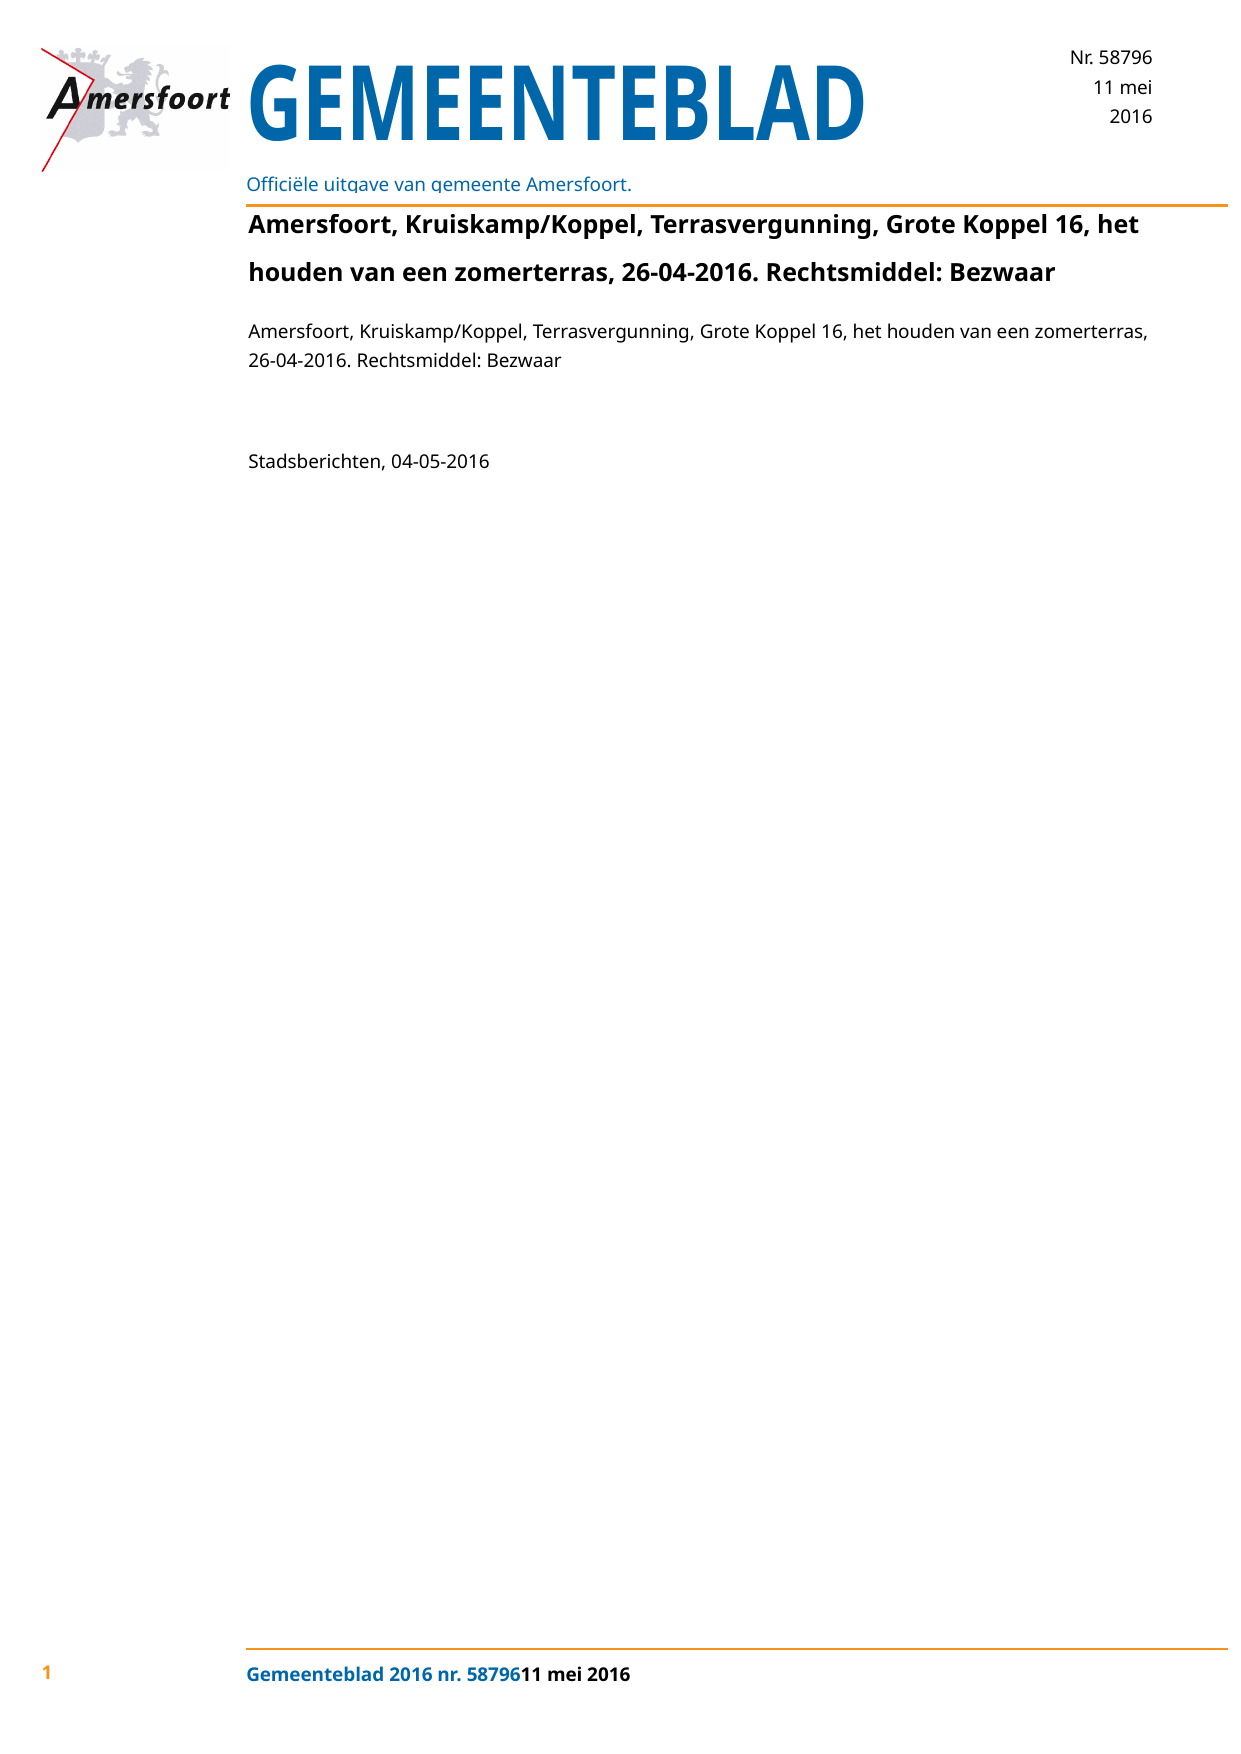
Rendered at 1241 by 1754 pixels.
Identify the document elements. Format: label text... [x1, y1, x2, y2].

text Stadsberichten, 04-05-2016 [248, 448, 1152, 474]
text Amersfoort, Kruiskamp/Koppel, Terrasvergunning, Grote Koppel 16, het houden van een zomerterras, 26-04-2016. Rechtsmiddel: Bezwaar [248, 207, 1152, 288]
text Amersfoort, Kruiskamp/Koppel, Terrasvergunning, Grote Koppel 16, het houden van een zomerterras, 26-04-2016. Rechtsmiddel: Bezwaar [248, 318, 1152, 373]
picture [41, 47, 231, 172]
